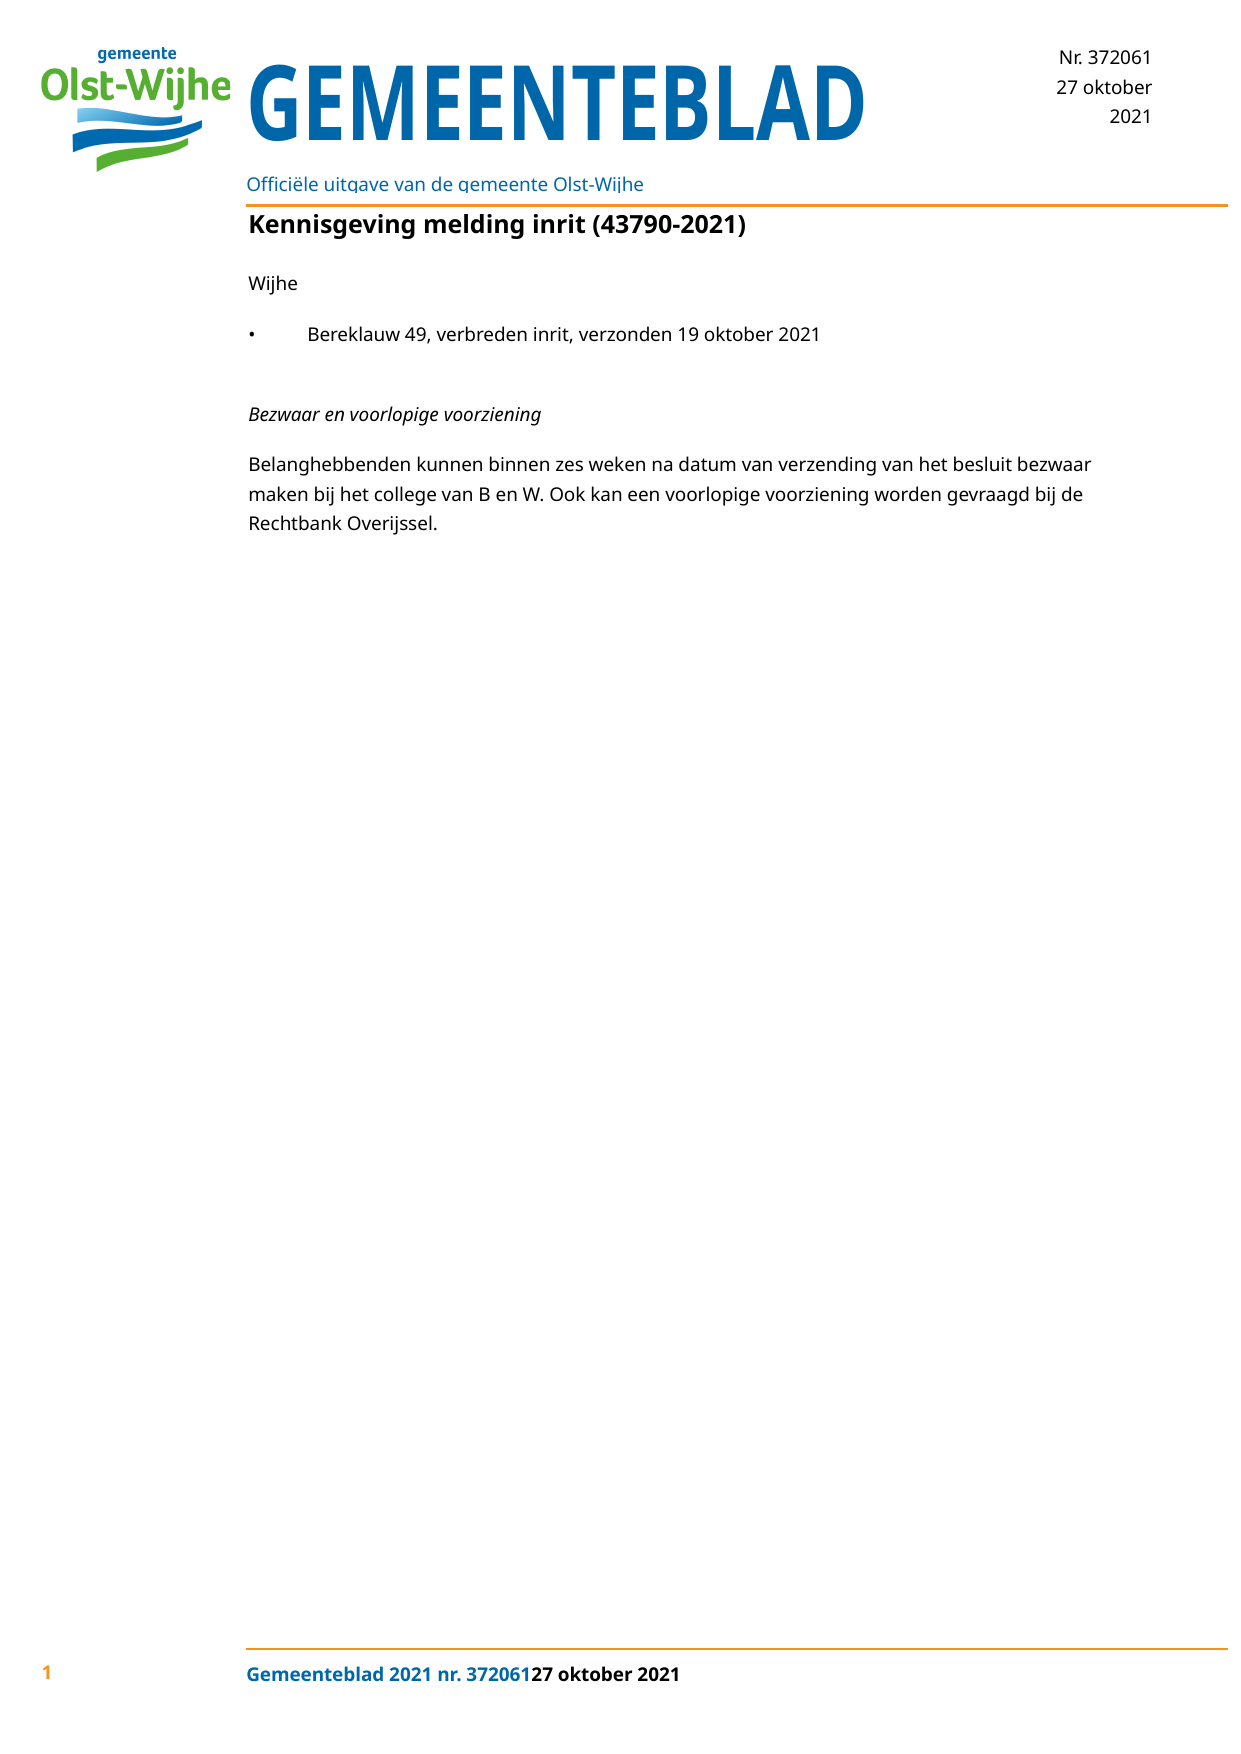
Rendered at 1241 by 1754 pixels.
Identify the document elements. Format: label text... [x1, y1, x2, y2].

list Bereklauw 49, verbreden inrit, verzonden 19 oktober 2021 [248, 321, 1152, 346]
text Bezwaar en voorlopige voorziening [248, 401, 1152, 426]
text Kennisgeving melding inrit (43790-2021) [248, 207, 1152, 241]
picture [41, 47, 231, 172]
text Wijhe [248, 270, 1152, 296]
text Belanghebbenden kunnen binnen zes weken na datum van verzending van het besluit bezwaar maken bij het college van B en W. Ook kan een voorlopige voorziening worden gevraagd bij de Rechtbank Overijssel. [248, 451, 1152, 536]
